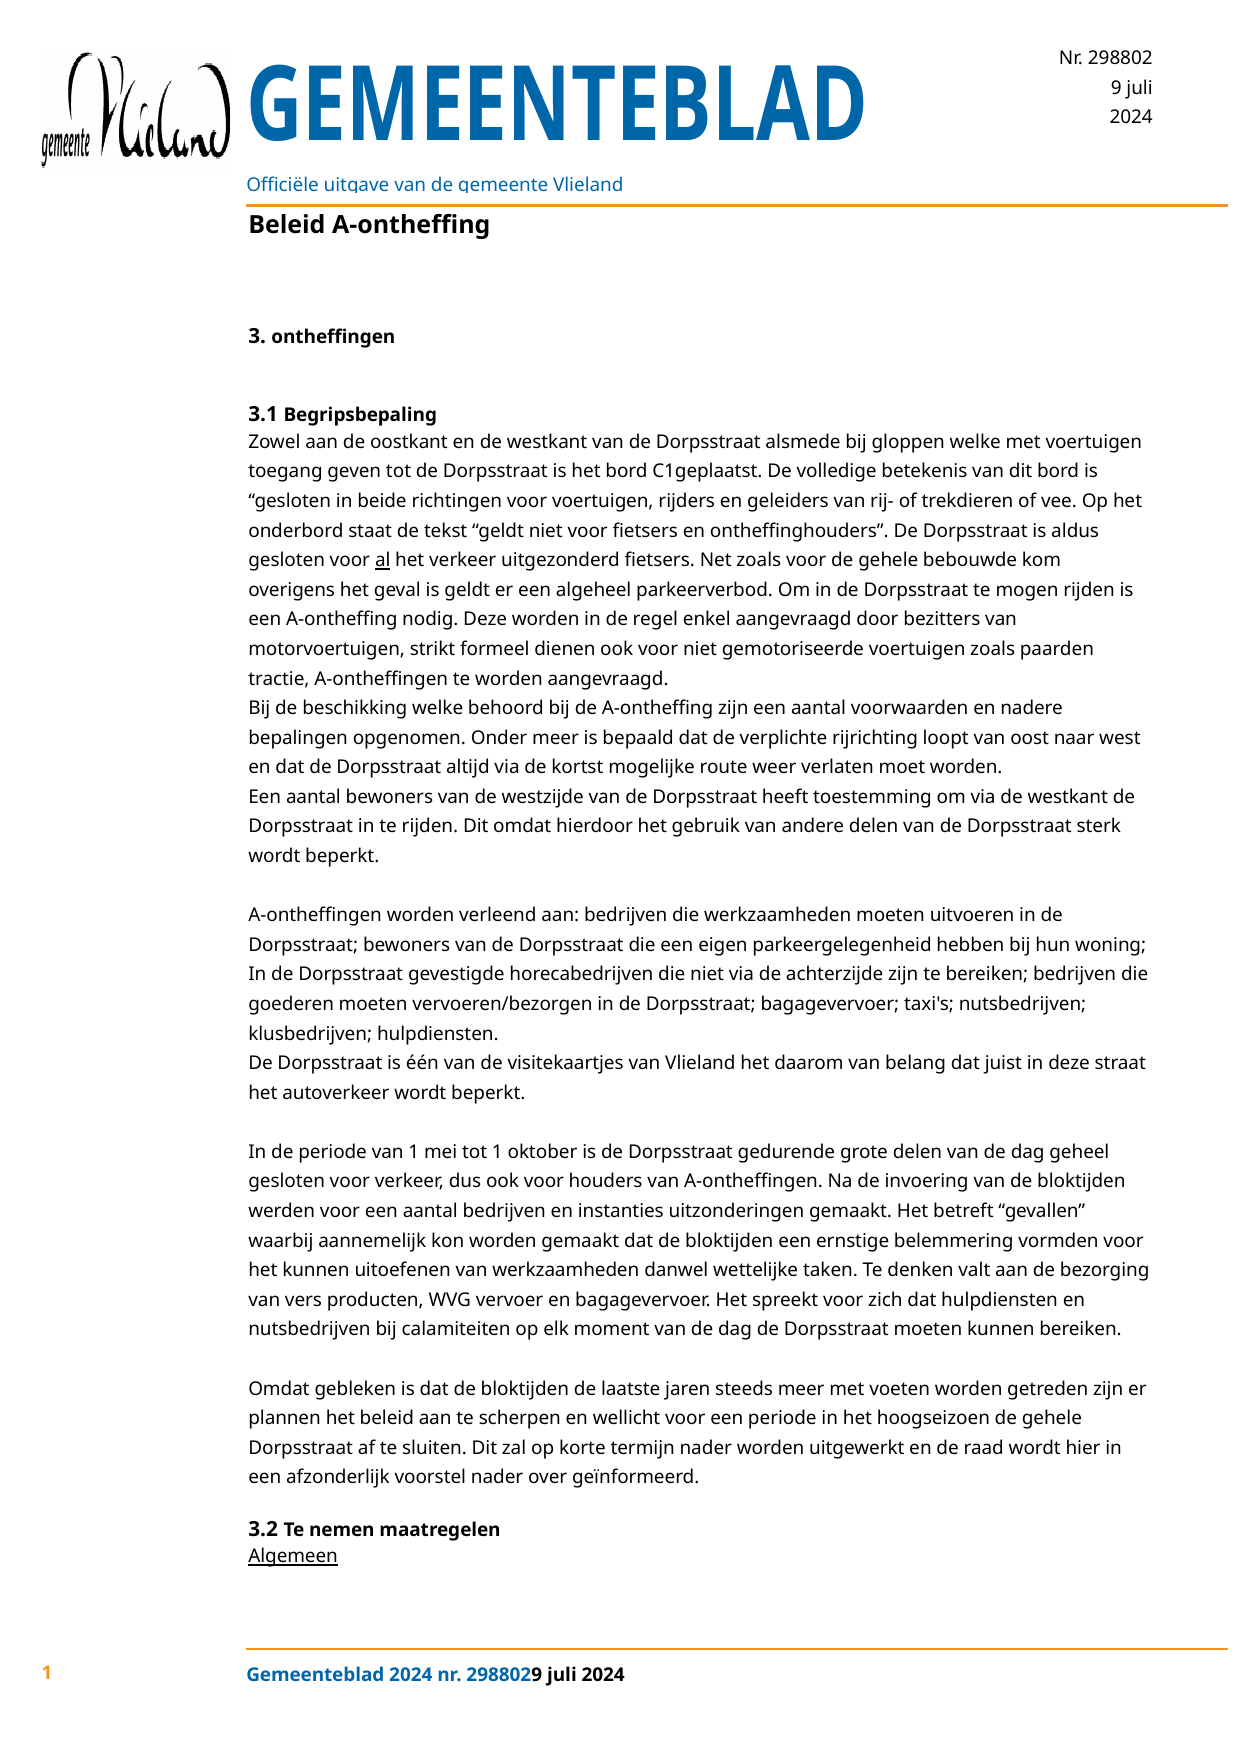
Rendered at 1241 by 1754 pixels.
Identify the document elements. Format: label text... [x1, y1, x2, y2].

text 3.2 Te nemen maatregelen [248, 1514, 1152, 1542]
text Zowel aan de oostkant en de westkant van de Dorpsstraat alsmede bij gloppen welke met voertuigen toegang geven tot de Dorpsstraat is het bord C1geplaatst. De volledige betekenis van dit bord is “gesloten in beide richtingen voor voertuigen, rijders en geleiders van rij- of trekdieren of vee. Op het onderbord staat de tekst “geldt niet voor fietsers en ontheffinghouders”. De Dorpsstraat is aldus gesloten voor al het verkeer uitgezonderd fietsers. Net zoals voor de gehele bebouwde kom overigens het geval is geldt er een algeheel parkeerverbod. Om in de Dorpsstraat te mogen rijden is een A-ontheffing nodig. Deze worden in de regel enkel aangevraagd door bezitters van motorvoertuigen, strikt formeel dienen ook voor niet gemotoriseerde voertuigen zoals paarden tractie, A-ontheffingen te worden aangevraagd. [248, 428, 1152, 690]
text 3.1 Begripsbepaling [248, 399, 1152, 428]
text Een aantal bewoners van de westzijde van de Dorpsstraat heeft toestemming om via de westkant de Dorpsstraat in te rijden. Dit omdat hierdoor het gebruik van andere delen van de Dorpsstraat sterk wordt beperkt. [248, 783, 1152, 868]
text De Dorpsstraat is één van de visitekaartjes van Vlieland het daarom van belang dat juist in deze straat het autoverkeer wordt beperkt. [248, 1049, 1152, 1104]
text Omdat gebleken is dat de bloktijden de laatste jaren steeds meer met voeten worden getreden zijn er plannen het beleid aan te scherpen en wellicht voor een periode in het hoogseizoen de gehele Dorpsstraat af te sluiten. Dit zal op korte termijn nader worden uitgewerkt en de raad wordt hier in een afzonderlijk voorstel nader over geïnformeerd. [248, 1375, 1152, 1489]
text Algemeen [248, 1542, 1152, 1568]
text In de periode van 1 mei tot 1 oktober is de Dorpsstraat gedurende grote delen van de dag geheel gesloten voor verkeer, dus ook voor houders van A-ontheffingen. Na de invoering van de bloktijden werden voor een aantal bedrijven en instanties uitzonderingen gemaakt. Het betreft “gevallen” waarbij aannemelijk kon worden gemaakt dat de bloktijden een ernstige belemmering vormden voor het kunnen uitoefenen van werkzaamheden danwel wettelijke taken. Te denken valt aan de bezorging van vers producten, WVG vervoer en bagagevervoer. Het spreekt voor zich dat hulpdiensten en nutsbedrijven bij calamiteiten op elk moment van de dag de Dorpsstraat moeten kunnen bereiken. [248, 1138, 1152, 1341]
text A-ontheffingen worden verleend aan: bedrijven die werkzaamheden moeten uitvoeren in de Dorpsstraat; bewoners van de Dorpsstraat die een eigen parkeergelegenheid hebben bij hun woning; In de Dorpsstraat gevestigde horecabedrijven die niet via de achterzijde zijn te bereiken; bedrijven die goederen moeten vervoeren/bezorgen in de Dorpsstraat; bagagevervoer; taxi's; nutsbedrijven; klusbedrijven; hulpdiensten. [248, 901, 1152, 1045]
text Beleid A-ontheffing [248, 207, 1152, 241]
text 3. ontheffingen [248, 321, 1152, 349]
picture [41, 47, 231, 172]
text Bij de beschikking welke behoord bij de A-ontheffing zijn een aantal voorwaarden en nadere bepalingen opgenomen. Onder meer is bepaald dat de verplichte rijrichting loopt van oost naar west en dat de Dorpsstraat altijd via de kortst mogelijke route weer verlaten moet worden. [248, 694, 1152, 779]
